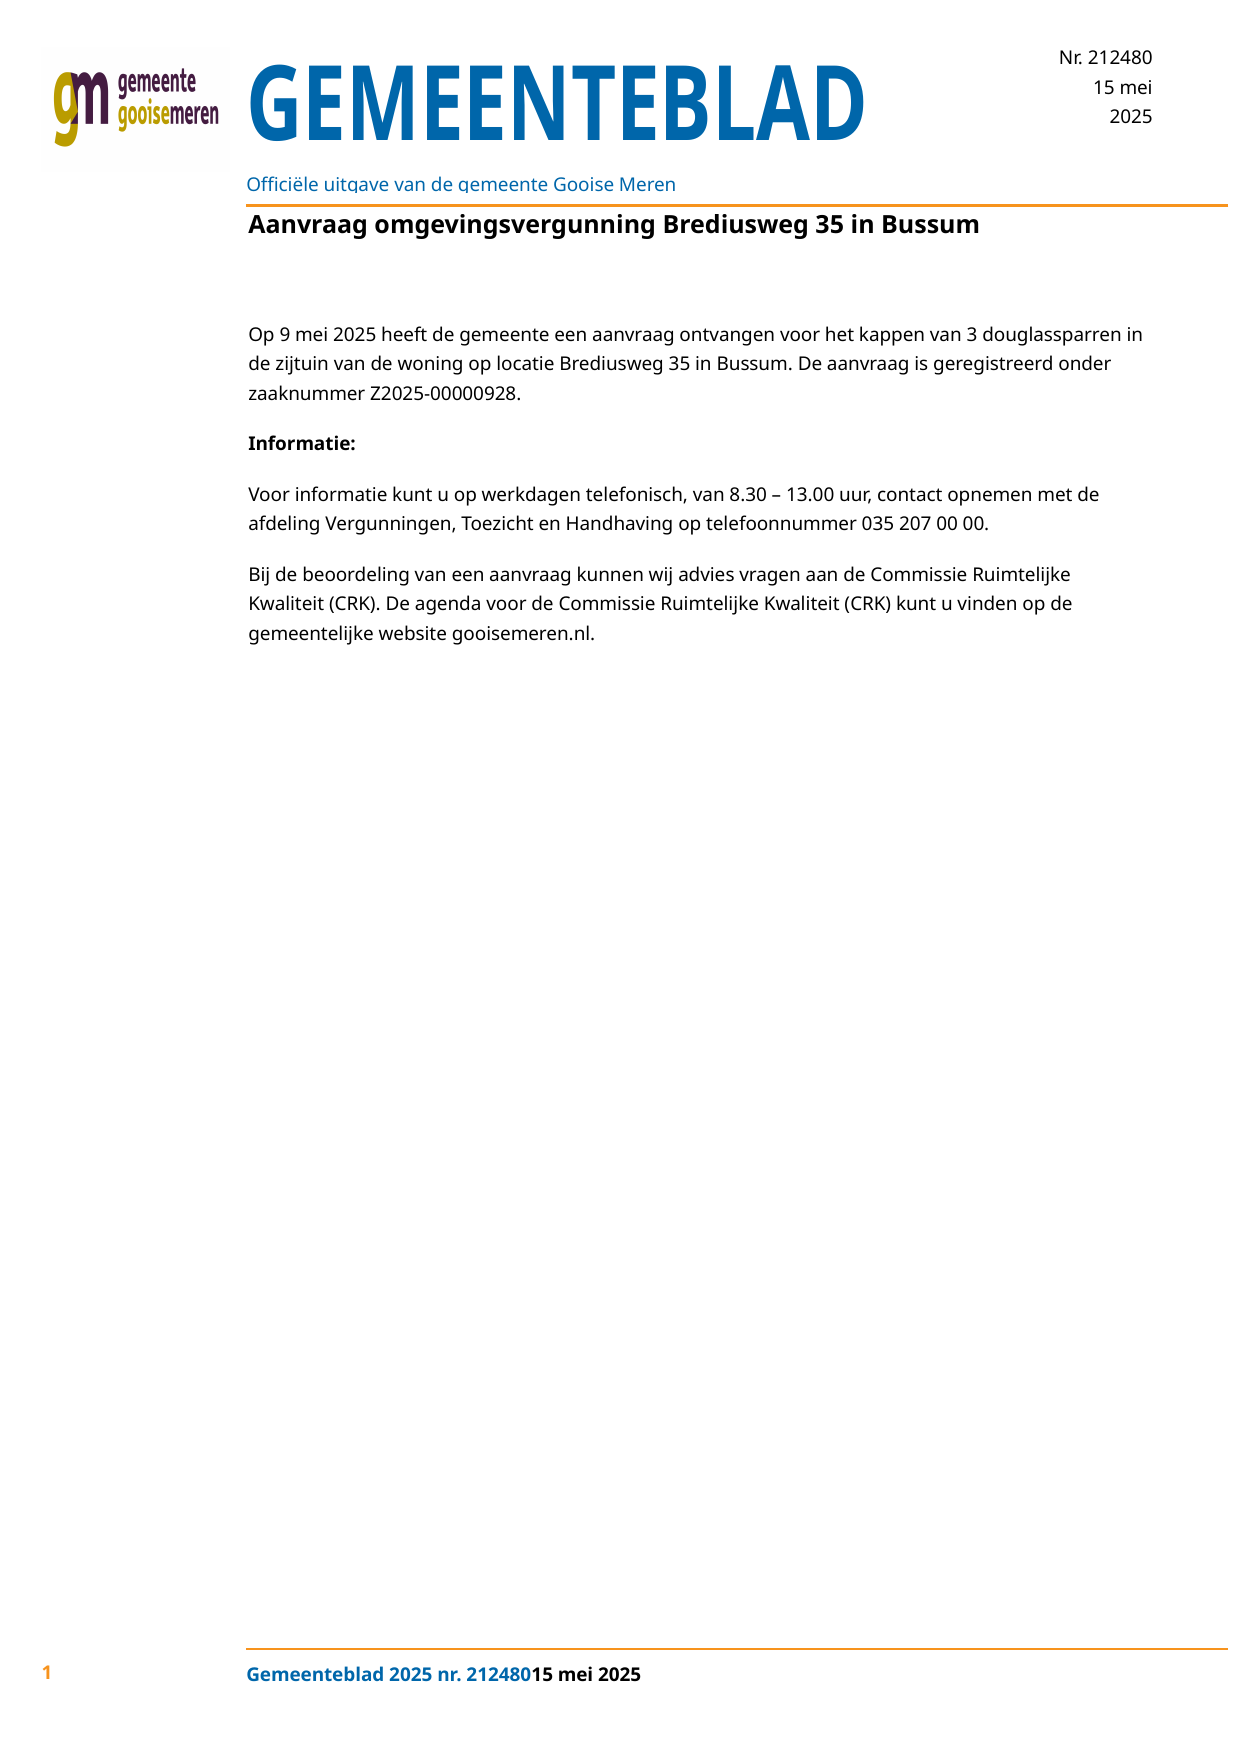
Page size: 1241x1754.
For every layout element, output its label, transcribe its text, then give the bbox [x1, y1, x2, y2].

text Informatie: [248, 430, 1152, 456]
picture [41, 47, 231, 172]
text Op 9 mei 2025 heeft de gemeente een aanvraag ontvangen voor het kappen van 3 douglassparren in de zijtuin van de woning op locatie Brediusweg 35 in Bussum. De aanvraag is geregistreerd onder zaaknummer Z2025-00000928. [248, 321, 1152, 406]
text Aanvraag omgevingsvergunning Brediusweg 35 in Bussum [248, 207, 1152, 241]
text Bij de beoordeling van een aanvraag kunnen wij advies vragen aan de Commissie Ruimtelijke Kwaliteit (CRK). De agenda voor de Commissie Ruimtelijke Kwaliteit (CRK) kunt u vinden op de gemeentelijke website gooisemeren.nl. [248, 561, 1152, 646]
text Voor informatie kunt u op werkdagen telefonisch, van 8.30 – 13.00 uur, contact opnemen met de afdeling Vergunningen, Toezicht en Handhaving op telefoonnummer 035 207 00 00. [248, 481, 1152, 536]
